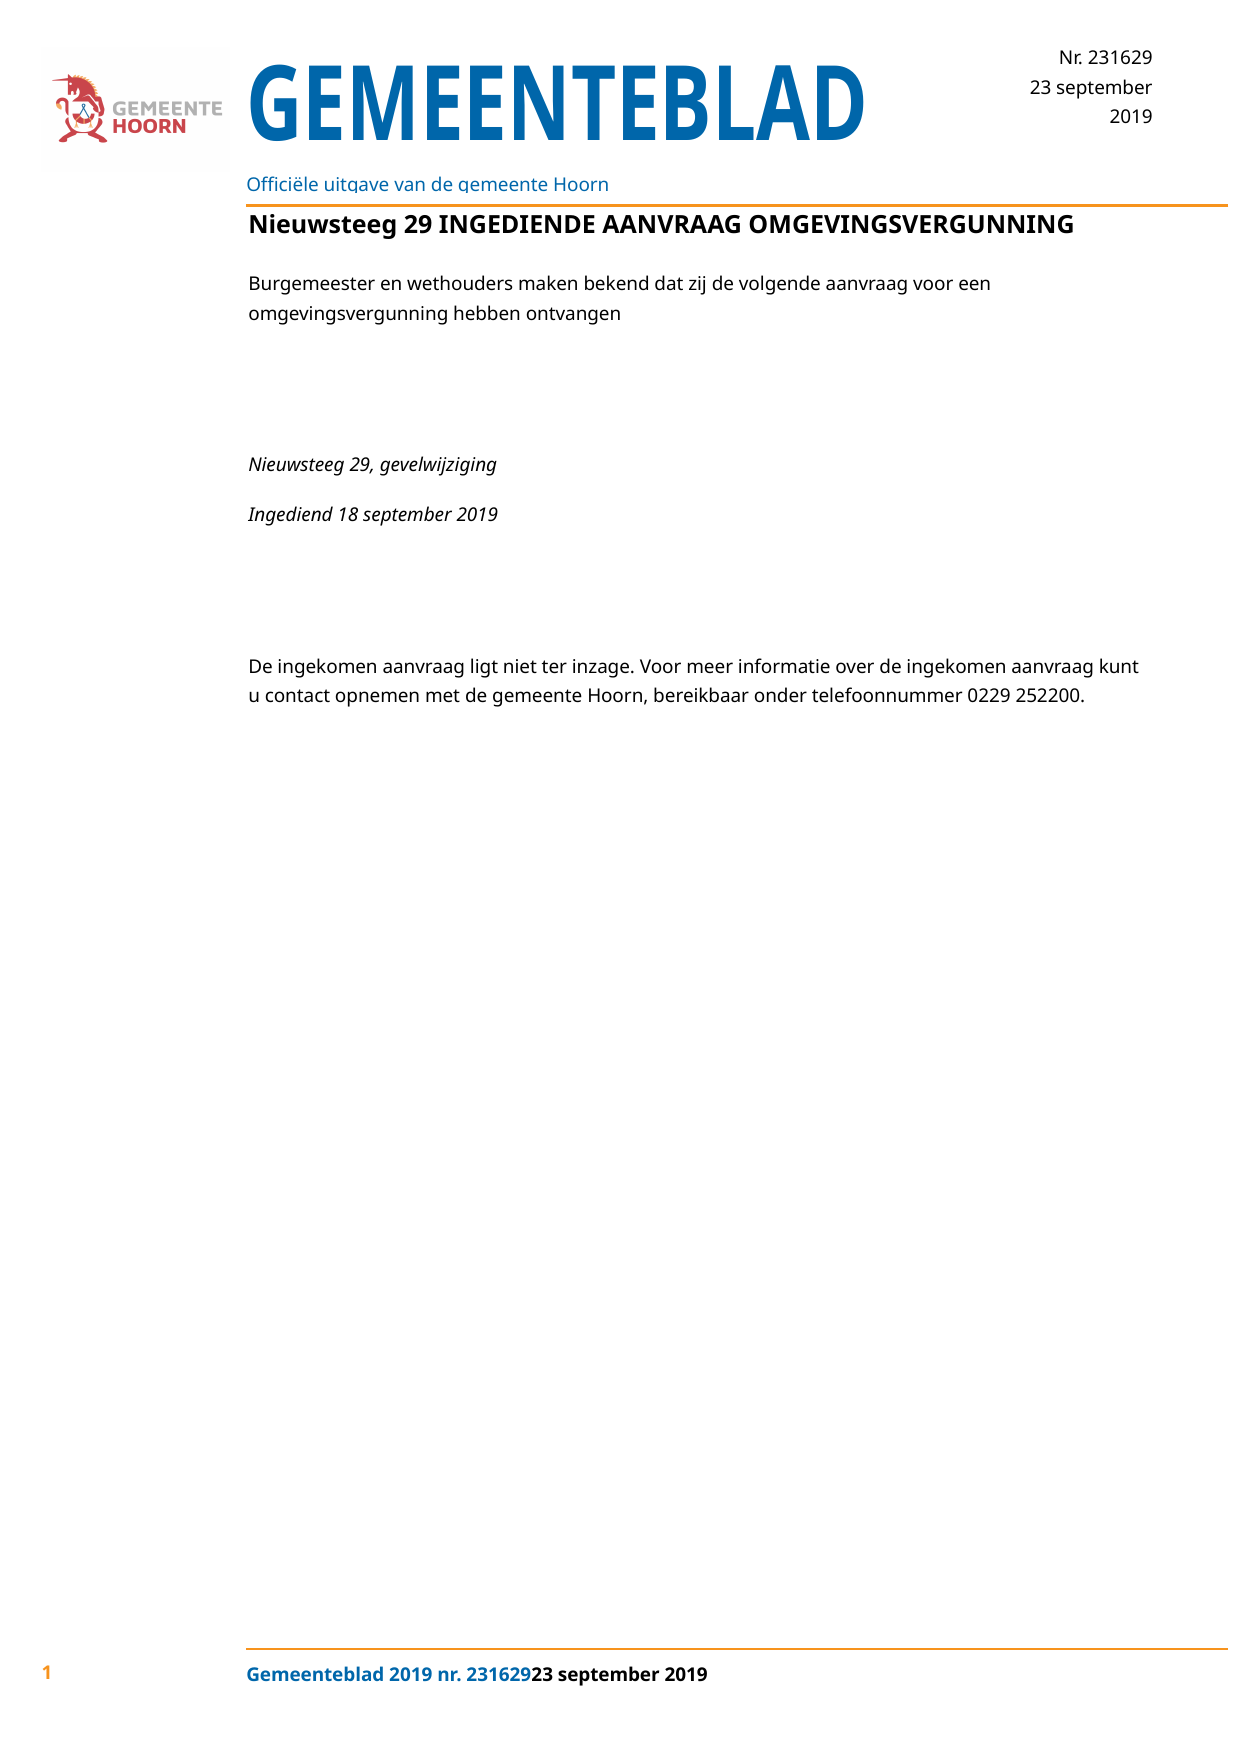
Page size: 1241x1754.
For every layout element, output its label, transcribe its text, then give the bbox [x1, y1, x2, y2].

text Nieuwsteeg 29, gevelwijziging [248, 451, 1152, 477]
text Nieuwsteeg 29 INGEDIENDE AANVRAAG OMGEVINGSVERGUNNING [248, 207, 1152, 241]
text Ingediend 18 september 2019 [248, 502, 1152, 527]
text De ingekomen aanvraag ligt niet ter inzage. Voor meer informatie over de ingekomen aanvraag kunt u contact opnemen met de gemeente Hoorn, bereikbaar onder telefoonnummer 0229 252200. [248, 653, 1152, 708]
text Burgemeester en wethouders maken bekend dat zij de volgende aanvraag voor een omgevingsvergunning hebben ontvangen [248, 270, 1152, 326]
picture [41, 47, 231, 172]
